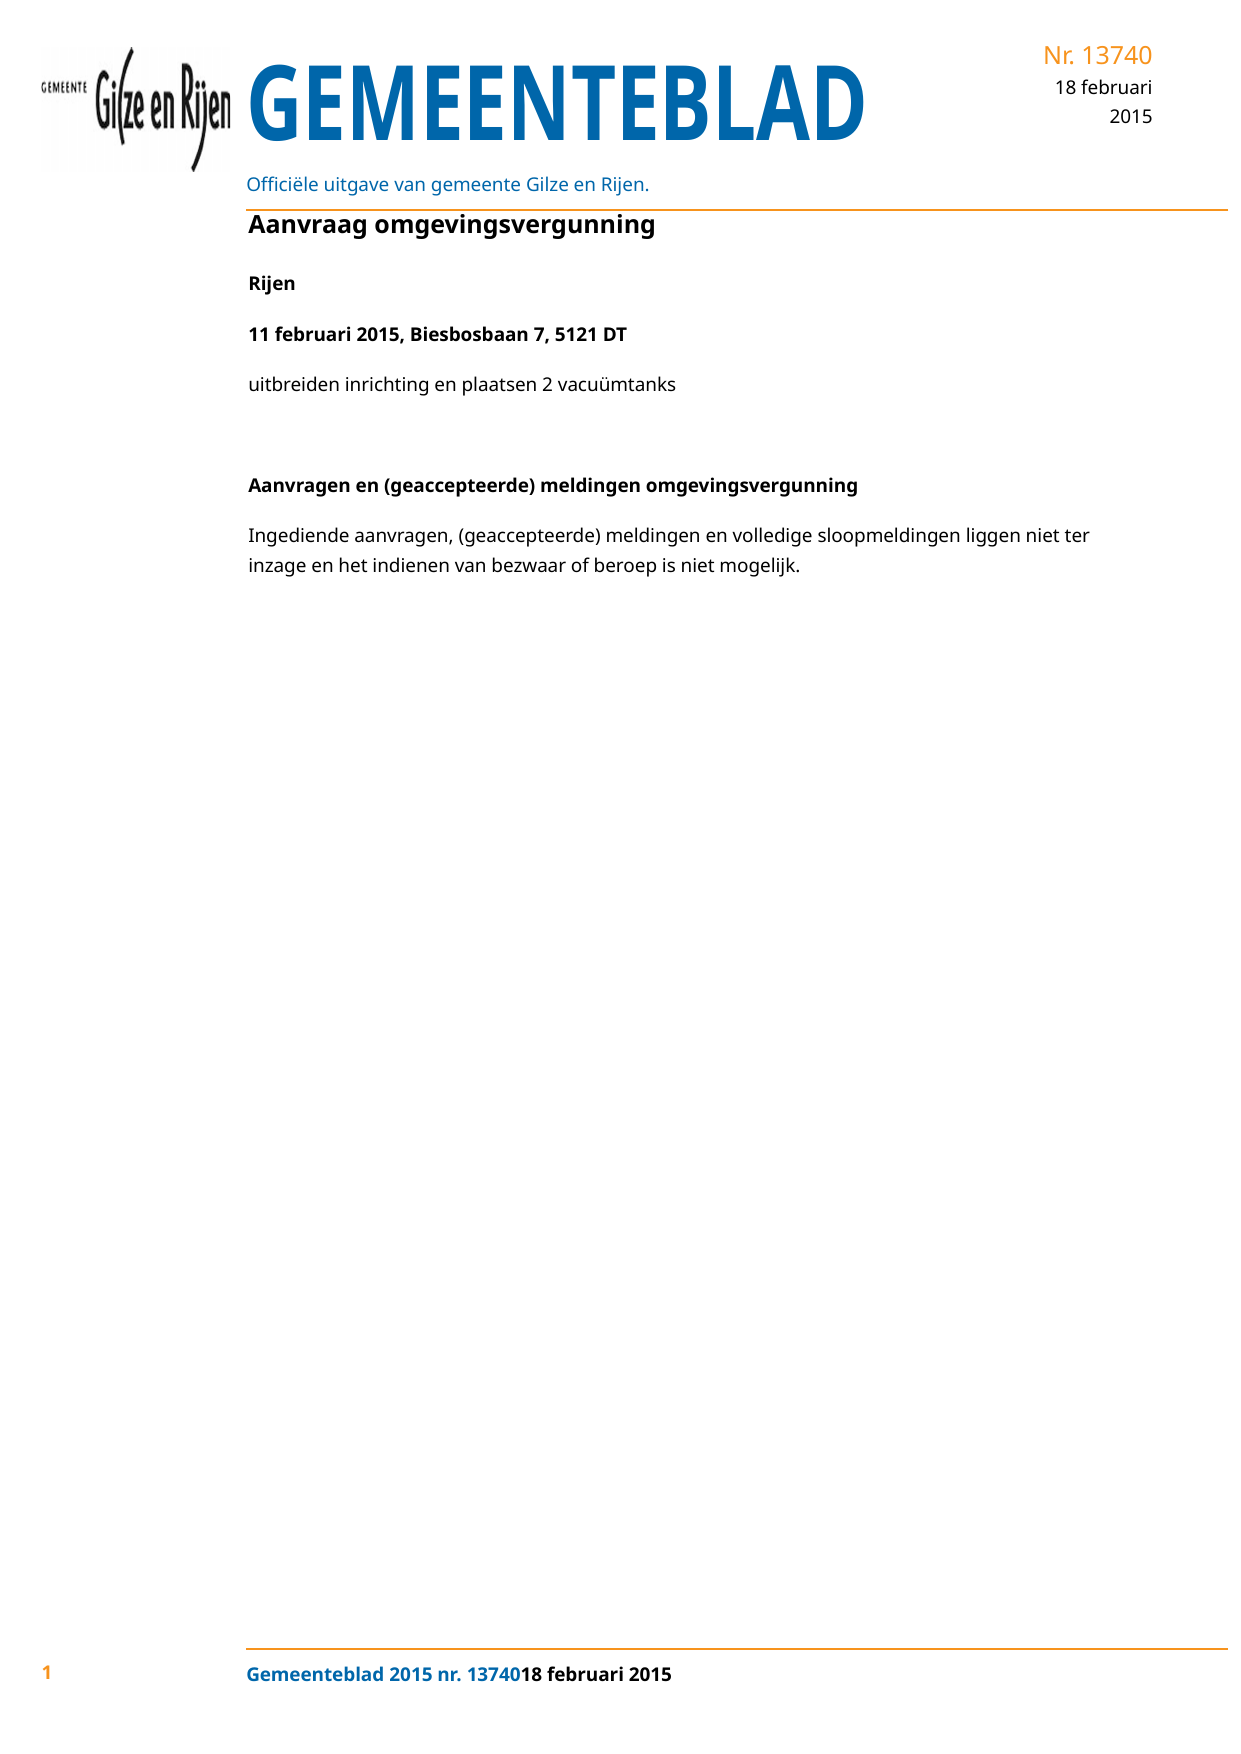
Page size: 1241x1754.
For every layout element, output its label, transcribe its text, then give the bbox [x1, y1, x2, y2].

text Aanvragen en (geaccepteerde) meldingen omgevingsvergunning [248, 472, 1152, 498]
text Rijen [248, 270, 1152, 296]
text 11 februari 2015, Biesbosbaan 7, 5121 DT [248, 321, 1152, 346]
text Aanvraag omgevingsvergunning [248, 211, 1152, 241]
text Ingediende aanvragen, (geaccepteerde) meldingen en volledige sloopmeldingen liggen niet ter inzage en het indienen van bezwaar of beroep is niet mogelijk. [248, 522, 1152, 578]
picture [41, 47, 231, 172]
text uitbreiden inrichting en plaatsen 2 vacuümtanks [248, 371, 1152, 397]
